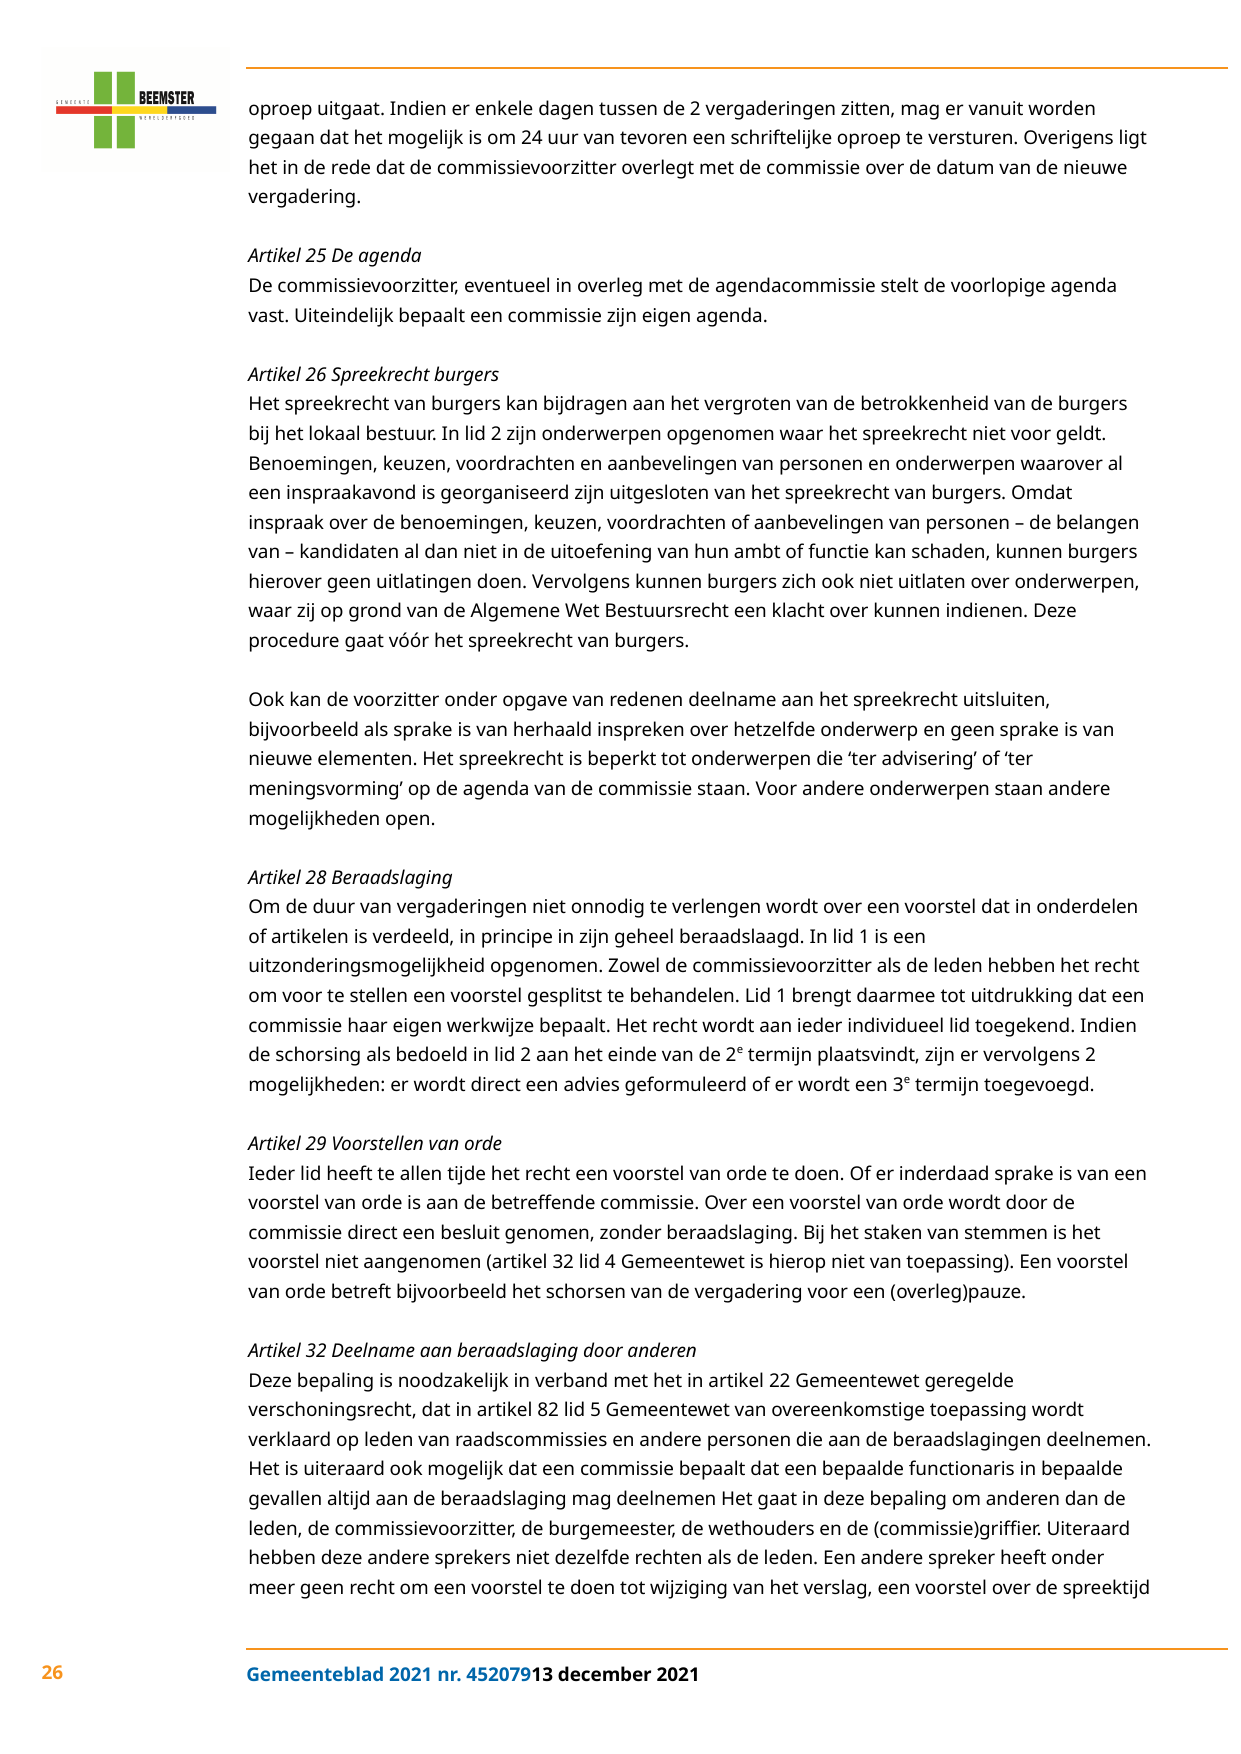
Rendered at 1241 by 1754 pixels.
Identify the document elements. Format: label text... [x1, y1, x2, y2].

text Artikel 26 Spreekrecht burgers [248, 361, 1152, 387]
text Artikel 28 Beraadslaging [248, 864, 1152, 890]
picture [41, 47, 231, 172]
text Artikel 29 Voorstellen van orde [248, 1130, 1152, 1156]
text oproep uitgaat. Indien er enkele dagen tussen de 2 vergaderingen zitten, mag er vanuit worden gegaan dat het mogelijk is om 24 uur van tevoren een schriftelijke oproep te versturen. Overigens ligt het in de rede dat de commissievoorzitter overlegt met de commissie over de datum van de nieuwe vergadering. [248, 95, 1152, 209]
text Ook kan de voorzitter onder opgave van redenen deelname aan het spreekrecht uitsluiten, bijvoorbeeld als sprake is van herhaald inspreken over hetzelfde onderwerp en geen sprake is van nieuwe elementen. Het spreekrecht is beperkt tot onderwerpen die ‘ter advisering’ of ‘ter meningsvorming’ op de agenda van de commissie staan. Voor andere onderwerpen staan andere mogelijkheden open. [248, 686, 1152, 831]
text Artikel 25 De agenda [248, 243, 1152, 268]
text Ieder lid heeft te allen tijde het recht een voorstel van orde te doen. Of er inderdaad sprake is van een voorstel van orde is aan de betreffende commissie. Over een voorstel van orde wordt door de commissie direct een besluit genomen, zonder beraadslaging. Bij het staken van stemmen is het voorstel niet aangenomen (artikel 32 lid 4 Gemeentewet is hierop niet van toepassing). Een voorstel van orde betreft bijvoorbeeld het schorsen van de vergadering voor een (overleg)pauze. [248, 1160, 1152, 1304]
text Deze bepaling is noodzakelijk in verband met het in artikel 22 Gemeentewet geregelde verschoningsrecht, dat in artikel 82 lid 5 Gemeentewet van overeenkomstige toepassing wordt verklaard op leden van raadscommissies en andere personen die aan de beraadslagingen deelnemen. Het is uiteraard ook mogelijk dat een commissie bepaalt dat een bepaalde functionaris in bepaalde gevallen altijd aan de beraadslaging mag deelnemen Het gaat in deze bepaling om anderen dan de leden, de commissievoorzitter, de burgemeester, de wethouders en de (commissie)griffier. Uiteraard hebben deze andere sprekers niet dezelfde rechten als de leden. Een andere spreker heeft onder meer geen recht om een voorstel te doen tot wijziging van het verslag, een voorstel over de spreektijd [248, 1367, 1152, 1600]
text Het spreekrecht van burgers kan bijdragen aan het vergroten van de betrokkenheid van de burgers bij het lokaal bestuur. In lid 2 zijn onderwerpen opgenomen waar het spreekrecht niet voor geldt. Benoemingen, keuzen, voordrachten en aanbevelingen van personen en onderwerpen waarover al een inspraakavond is georganiseerd zijn uitgesloten van het spreekrecht van burgers. Omdat inspraak over de benoemingen, keuzen, voordrachten of aanbevelingen van personen – de belangen van – kandidaten al dan niet in de uitoefening van hun ambt of functie kan schaden, kunnen burgers hierover geen uitlatingen doen. Vervolgens kunnen burgers zich ook niet uitlaten over onderwerpen, waar zij op grond van de Algemene Wet Bestuursrecht een klacht over kunnen indienen. Deze procedure gaat vóór het spreekrecht van burgers. [248, 391, 1152, 653]
text Artikel 32 Deelname aan beraadslaging door anderen [248, 1337, 1152, 1363]
text Om de duur van vergaderingen niet onnodig te verlengen wordt over een voorstel dat in onderdelen of artikelen is verdeeld, in principe in zijn geheel beraadslaagd. In lid 1 is een uitzonderingsmogelijkheid opgenomen. Zowel de commissievoorzitter als de leden hebben het recht om voor te stellen een voorstel gesplitst te behandelen. Lid 1 brengt daarmee tot uitdrukking dat een commissie haar eigen werkwijze bepaalt. Het recht wordt aan ieder individueel lid toegekend. Indien de schorsing als bedoeld in lid 2 aan het einde van de 2e termijn plaatsvindt, zijn er vervolgens 2 mogelijkheden: er wordt direct een advies geformuleerd of er wordt een 3e termijn toegevoegd. [248, 893, 1152, 1097]
text De commissievoorzitter, eventueel in overleg met de agendacommissie stelt de voorlopige agenda vast. Uiteindelijk bepaalt een commissie zijn eigen agenda. [248, 272, 1152, 328]
